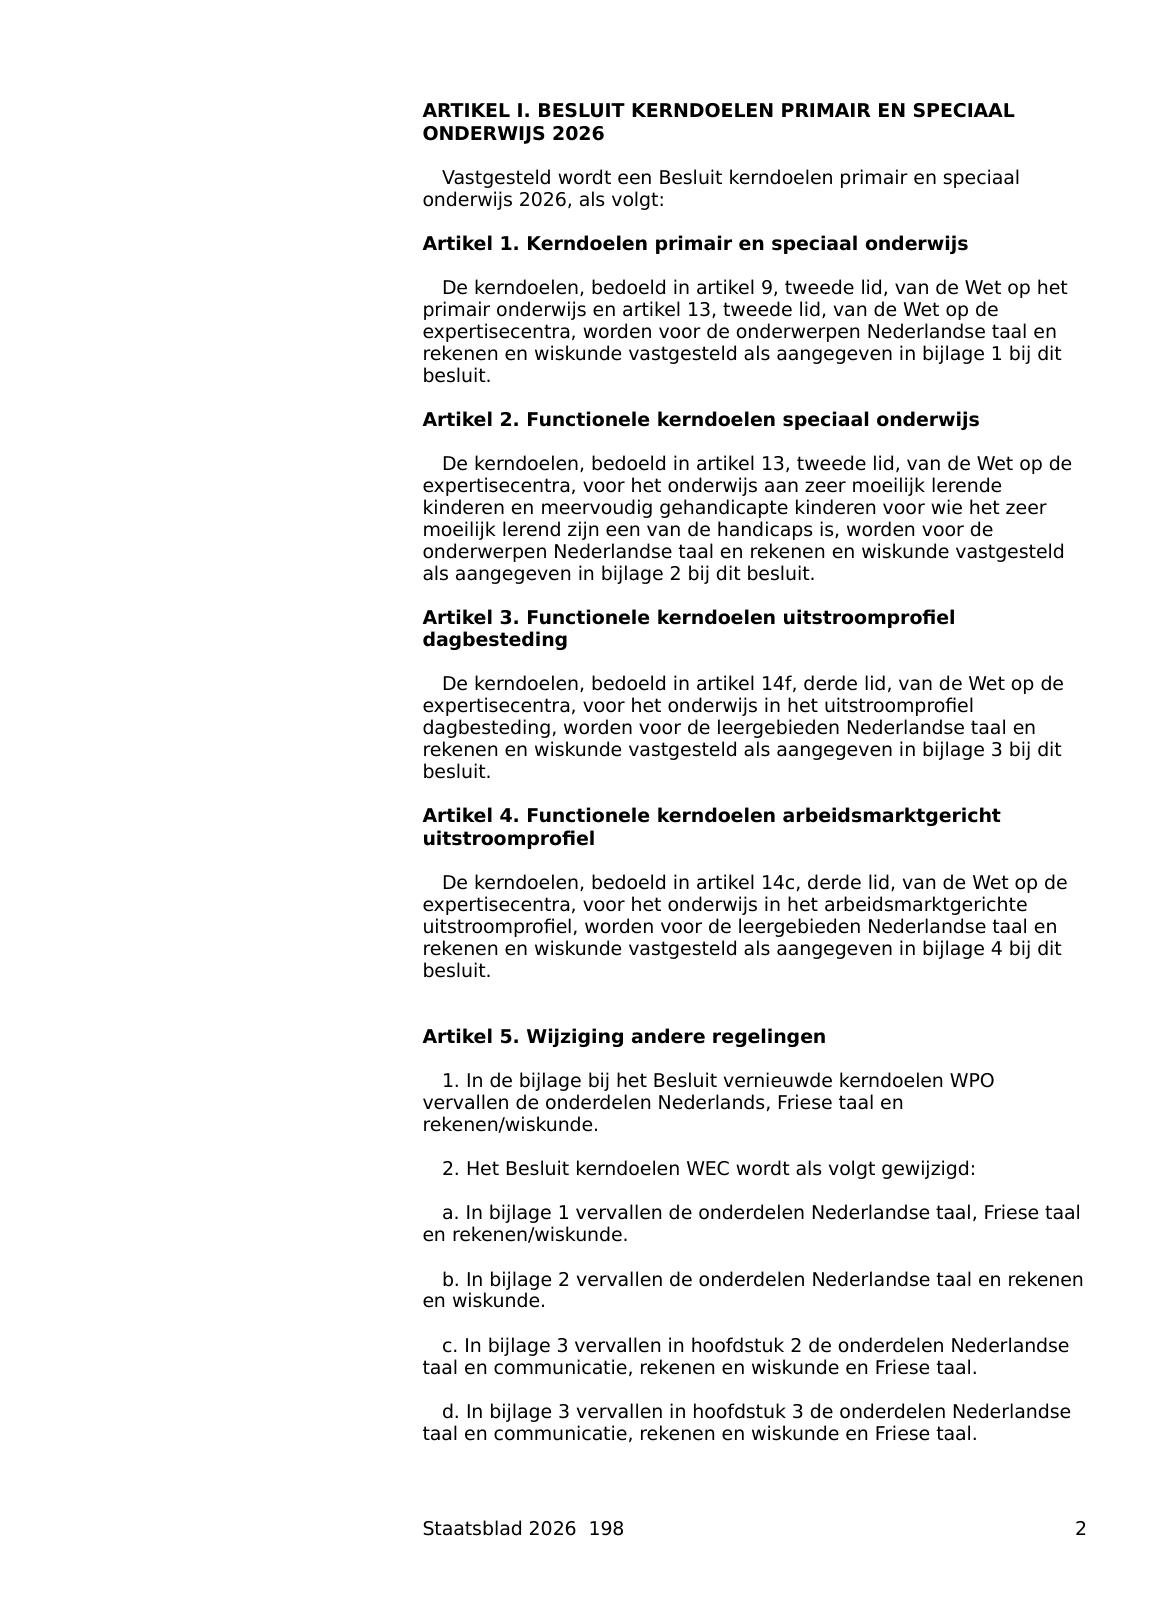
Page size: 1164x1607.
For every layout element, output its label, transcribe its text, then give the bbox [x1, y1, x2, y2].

subtitle Artikel 1. Kerndoelen primair en speciaal onderwijs [422, 233, 1087, 255]
subtitle Artikel 2. Functionele kerndoelen speciaal onderwijs [422, 409, 1087, 431]
subtitle Artikel 3. Functionele kerndoelen uitstroomprofiel dagbesteding [422, 607, 1087, 651]
subtitle Artikel 5. Wijziging andere regelingen [422, 1026, 1087, 1048]
subtitle ARTIKEL I. BESLUIT KERNDOELEN PRIMAIR EN SPECIAAL ONDERWIJS 2026 [422, 100, 1087, 144]
text 2. Het Besluit kerndoelen WEC wordt als volgt gewijzigd: [422, 1158, 1087, 1180]
text 1. In de bijlage bij het Besluit vernieuwde kerndoelen WPO vervallen de onderdelen Nederlands, Friese taal en rekenen/wiskunde. [422, 1070, 1087, 1136]
text De kerndoelen, bedoeld in artikel 14f, derde lid, van de Wet op de expertisecentra, voor het onderwijs in het uitstroomprofiel dagbesteding, worden voor de leergebieden Nederlandse taal en rekenen en wiskunde vastgesteld als aangegeven in bijlage 3 bij dit besluit. [422, 673, 1087, 783]
text b. In bijlage 2 vervallen de onderdelen Nederlandse taal en rekenen en wiskunde. [422, 1268, 1087, 1312]
text a. In bijlage 1 vervallen de onderdelen Nederlandse taal, Friese taal en rekenen/wiskunde. [422, 1202, 1087, 1246]
text c. In bijlage 3 vervallen in hoofdstuk 2 de onderdelen Nederlandse taal en communicatie, rekenen en wiskunde en Friese taal. [422, 1334, 1087, 1378]
text De kerndoelen, bedoeld in artikel 9, tweede lid, van de Wet op het primair onderwijs en artikel 13, tweede lid, van de Wet op de expertisecentra, worden voor de onderwerpen Nederlandse taal en rekenen en wiskunde vastgesteld als aangegeven in bijlage 1 bij dit besluit. [422, 277, 1087, 387]
subtitle Artikel 4. Functionele kerndoelen arbeidsmarktgericht uitstroomprofiel [422, 805, 1087, 849]
text De kerndoelen, bedoeld in artikel 14c, derde lid, van de Wet op de expertisecentra, voor het onderwijs in het arbeidsmarktgerichte uitstroomprofiel, worden voor de leergebieden Nederlandse taal en rekenen en wiskunde vastgesteld als aangegeven in bijlage 4 bij dit besluit. [422, 872, 1087, 981]
text d. In bijlage 3 vervallen in hoofdstuk 3 de onderdelen Nederlandse taal en communicatie, rekenen en wiskunde en Friese taal. [422, 1401, 1087, 1445]
text De kerndoelen, bedoeld in artikel 13, tweede lid, van de Wet op de expertisecentra, voor het onderwijs aan zeer moeilijk lerende kinderen en meervoudig gehandicapte kinderen voor wie het zeer moeilijk lerend zijn een van de handicaps is, worden voor de onderwerpen Nederlandse taal en rekenen en wiskunde vastgesteld als aangegeven in bijlage 2 bij dit besluit. [422, 453, 1087, 585]
text Vastgesteld wordt een Besluit kerndoelen primair en speciaal onderwijs 2026, als volgt: [422, 167, 1087, 211]
